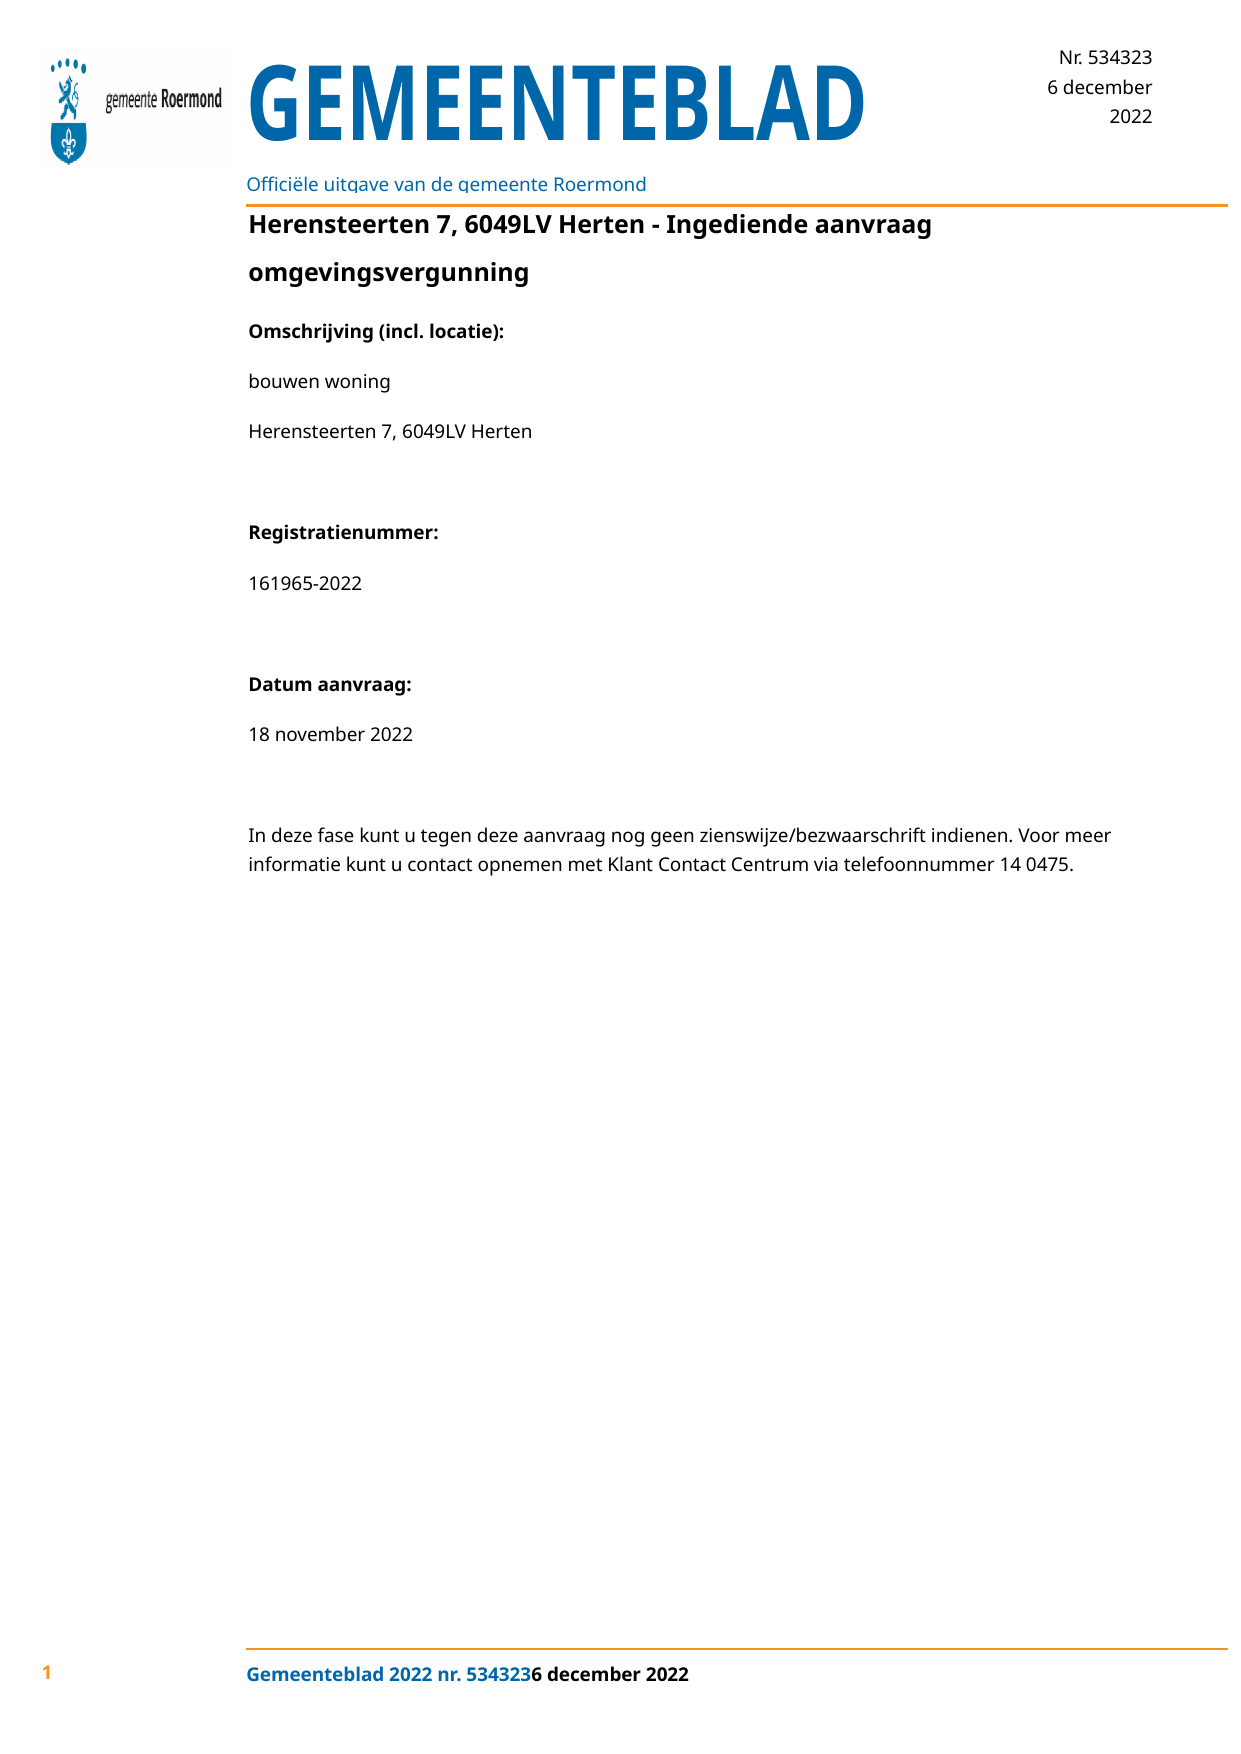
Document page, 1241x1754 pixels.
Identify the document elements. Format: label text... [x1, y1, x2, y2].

text Registratienummer: [248, 519, 1152, 545]
picture [41, 47, 231, 172]
text Herensteerten 7, 6049LV Herten - Ingediende aanvraag omgevingsvergunning [248, 207, 1152, 288]
text Omschrijving (incl. locatie): [248, 318, 1152, 344]
text In deze fase kunt u tegen deze aanvraag nog geen zienswijze/bezwaarschrift indienen. Voor meer informatie kunt u contact opnemen met Klant Contact Centrum via telefoonnummer 14 0475. [248, 822, 1152, 877]
text Datum aanvraag: [248, 671, 1152, 697]
text Herensteerten 7, 6049LV Herten [248, 419, 1152, 444]
text 161965-2022 [248, 570, 1152, 596]
text 18 november 2022 [248, 721, 1152, 747]
text bouwen woning [248, 368, 1152, 394]
